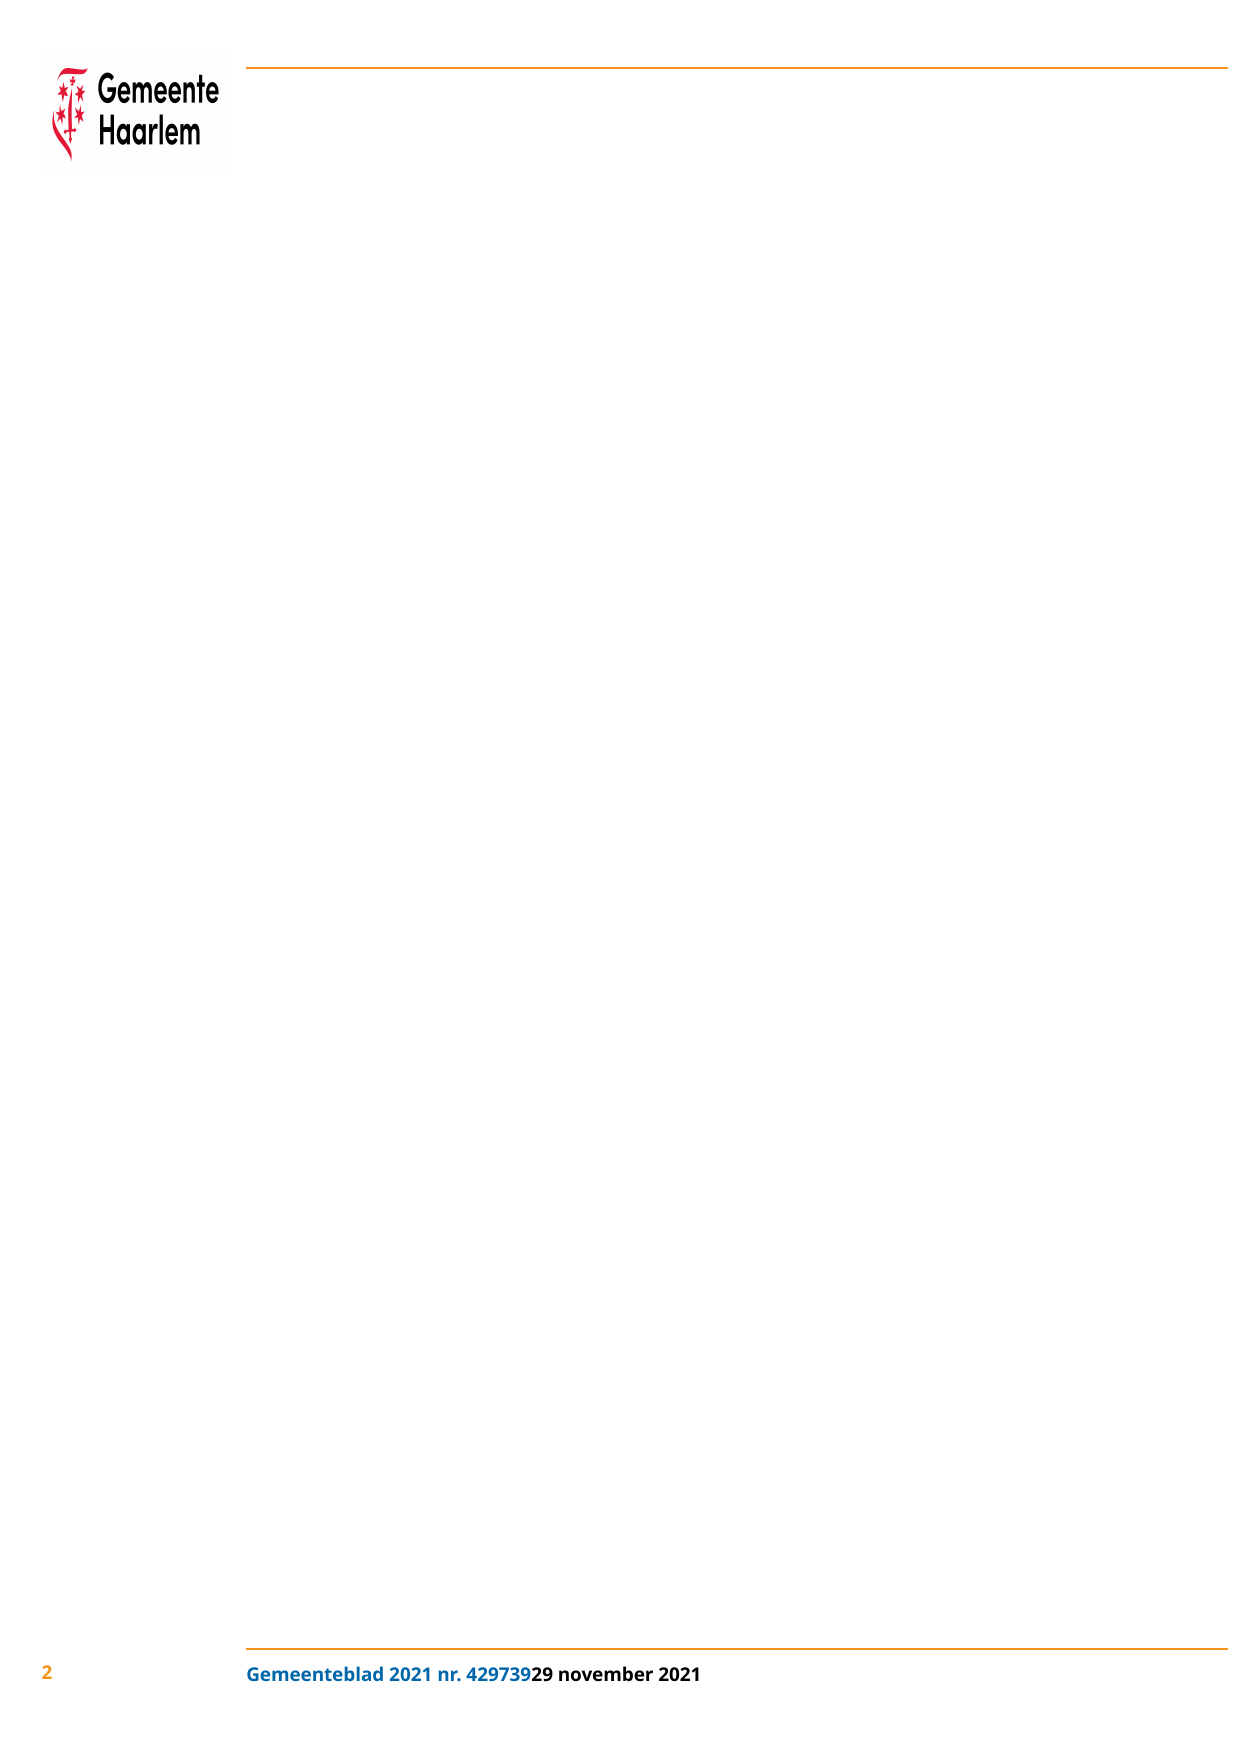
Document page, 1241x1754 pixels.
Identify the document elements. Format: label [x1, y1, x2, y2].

picture [41, 47, 231, 172]
